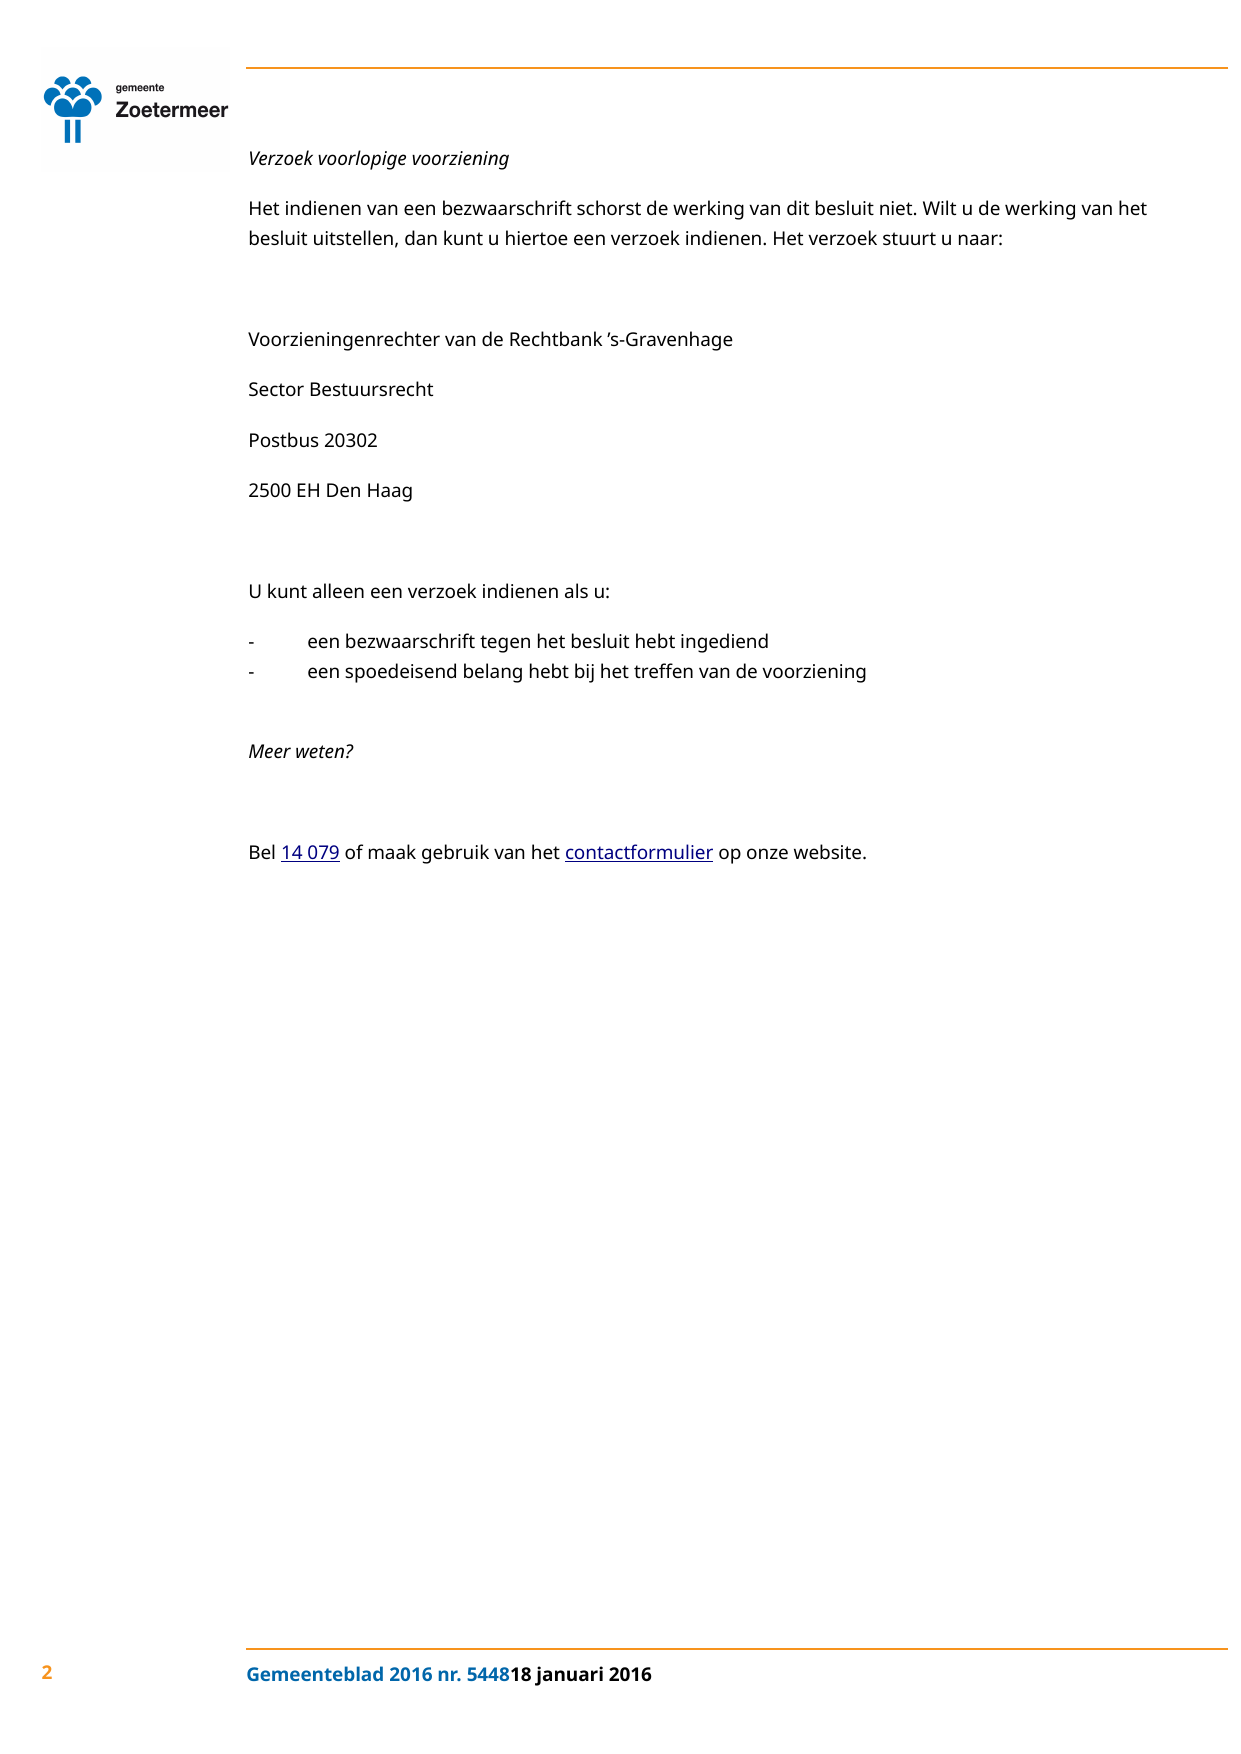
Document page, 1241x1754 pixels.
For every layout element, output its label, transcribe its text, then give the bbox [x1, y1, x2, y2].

text U kunt alleen een verzoek indienen als u: [248, 578, 1152, 604]
text 2500 EH Den Haag [248, 477, 1152, 503]
text Verzoek voorlopige voorziening [248, 145, 1152, 171]
text Voorzieningenrechter van de Rechtbank ’s-Gravenhage [248, 326, 1152, 352]
text Postbus 20302 [248, 427, 1152, 453]
text Het indienen van een bezwaarschrift schorst de werking van dit besluit niet. Wilt u de werking van het besluit uitstellen, dan kunt u hiertoe een verzoek indienen. Het verzoek stuurt u naar: [248, 196, 1152, 251]
list een spoedeisend belang hebt bij het treffen van de voorziening [248, 658, 1152, 684]
text Bel 14 079 of maak gebruik van het contactformulier op onze website. [248, 839, 1152, 865]
text Meer weten? [248, 738, 1152, 764]
list een bezwaarschrift tegen het besluit hebt ingediend [248, 628, 1152, 654]
picture [41, 47, 231, 172]
text Sector Bestuursrecht [248, 376, 1152, 402]
